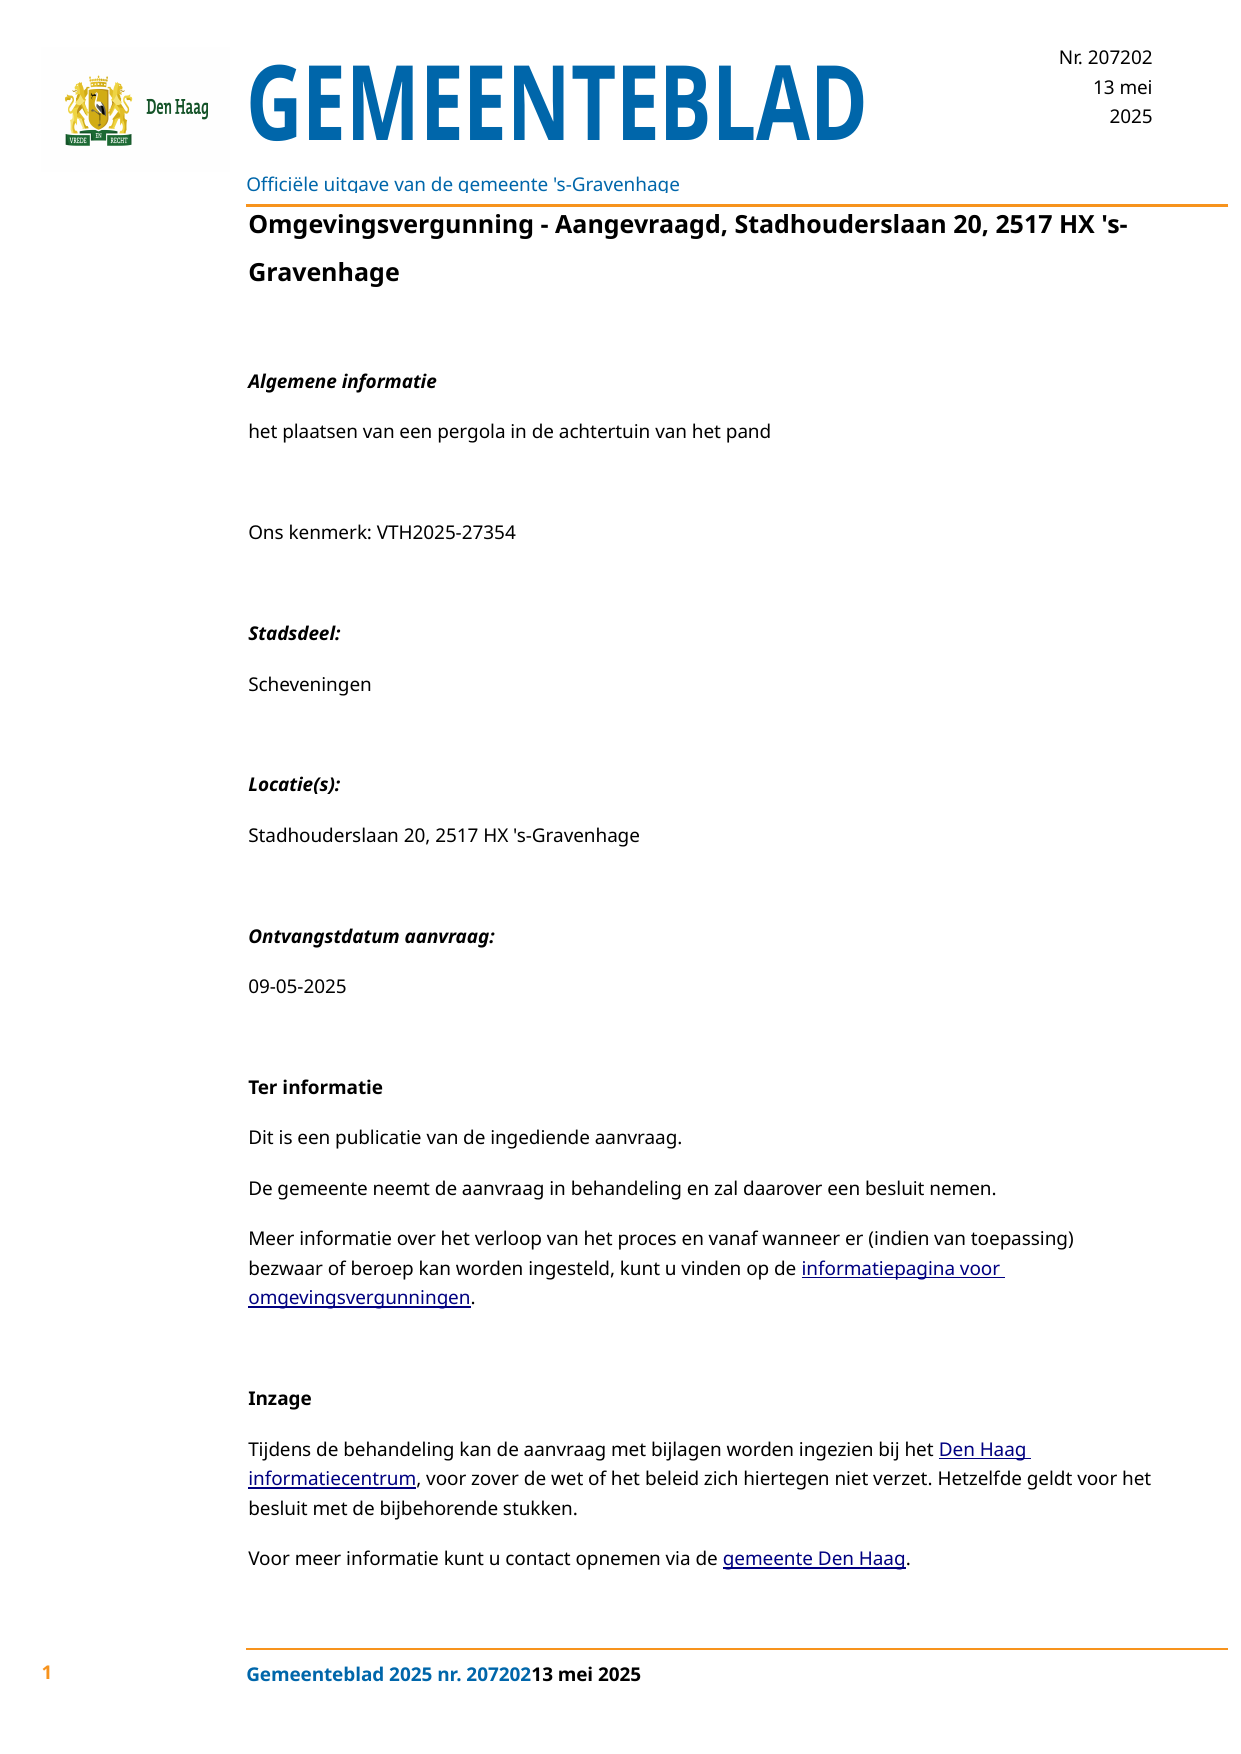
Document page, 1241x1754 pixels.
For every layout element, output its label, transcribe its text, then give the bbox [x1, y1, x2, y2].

text Ontvangstdatum aanvraag: [248, 923, 1152, 949]
text Algemene informatie [248, 368, 1152, 394]
text Voor meer informatie kunt u contact opnemen via de gemeente Den Haag. [248, 1545, 1152, 1571]
text Locatie(s): [248, 772, 1152, 797]
text Omgevingsvergunning - Aangevraagd, Stadhouderslaan 20, 2517 HX 's-Gravenhage [248, 207, 1152, 288]
text Stadhouderslaan 20, 2517 HX 's-Gravenhage [248, 822, 1152, 848]
text Tijdens de behandeling kan de aanvraag met bijlagen worden ingezien bij het Den Haag informatiecentrum, voor zover de wet of het beleid zich hiertegen niet verzet. Hetzelfde geldt voor het besluit met de bijbehorende stukken. [248, 1436, 1152, 1521]
text Stadsdeel: [248, 620, 1152, 646]
text Ter informatie [248, 1074, 1152, 1100]
text De gemeente neemt de aanvraag in behandeling en zal daarover een besluit nemen. [248, 1175, 1152, 1201]
picture [41, 47, 231, 172]
text het plaatsen van een pergola in de achtertuin van het pand [248, 419, 1152, 444]
text 09-05-2025 [248, 973, 1152, 999]
text Ons kenmerk: VTH2025-27354 [248, 519, 1152, 545]
text Inzage [248, 1385, 1152, 1411]
text Meer informatie over het verloop van het proces en vanaf wanneer er (indien van toepassing) bezwaar of beroep kan worden ingesteld, kunt u vinden op de informatiepagina voor omgevingsvergunningen. [248, 1225, 1152, 1310]
text Dit is een publicatie van de ingediende aanvraag. [248, 1124, 1152, 1150]
text Scheveningen [248, 671, 1152, 697]
